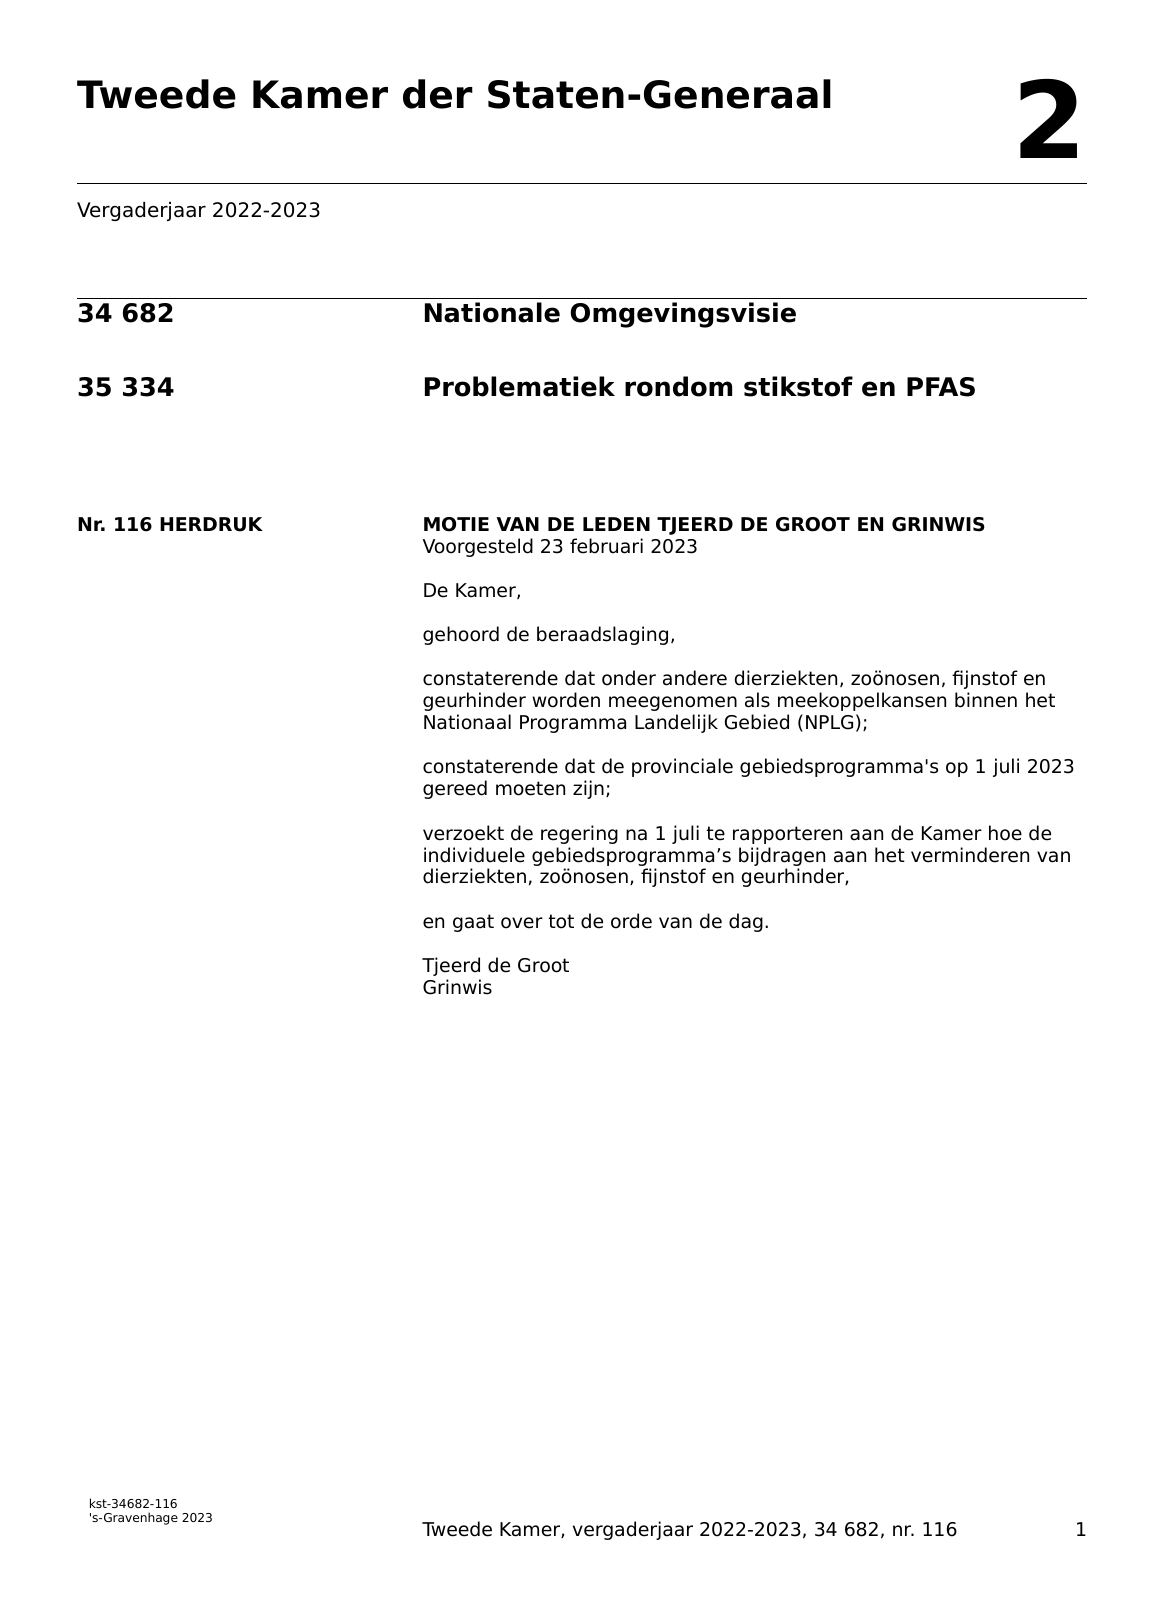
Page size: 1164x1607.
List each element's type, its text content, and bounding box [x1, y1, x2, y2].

subtitle Nr. 116 HERDRUK MOTIE VAN DE LEDEN TJEERD DE GROOT EN GRINWIS [77, 514, 1087, 536]
text constaterende dat onder andere dierziekten, zoönosen, fijnstof en geurhinder worden meegenomen als meekoppelkansen binnen het Nationaal Programma Landelijk Gebied (NPLG); [422, 668, 1087, 734]
text Grinwis [422, 977, 1087, 999]
subtitle 34 682 Nationale Omgevingsvisie [77, 299, 1087, 329]
table_header Tweede Kamer der Staten-Generaal [77, 59, 886, 183]
text kst-34682-116 [88, 1497, 323, 1511]
text gehoord de beraadslaging, [422, 624, 1087, 646]
subtitle 35 334 Problematiek rondom stikstof en PFAS [77, 373, 1087, 403]
table_header 2 [886, 59, 1087, 183]
text De Kamer, [422, 580, 1087, 602]
text Voorgesteld 23 februari 2023 [422, 536, 1087, 558]
text Tjeerd de Groot [422, 955, 1087, 977]
table_cell Vergaderjaar 2022-2023 [77, 184, 1087, 298]
text en gaat over tot de orde van de dag. [422, 911, 1087, 933]
text 's-Gravenhage 2023 [88, 1511, 323, 1525]
text constaterende dat de provinciale gebiedsprogramma's op 1 juli 2023 gereed moeten zijn; [422, 756, 1087, 800]
text verzoekt de regering na 1 juli te rapporteren aan de Kamer hoe de individuele gebiedsprogramma’s bijdragen aan het verminderen van dierziekten, zoönosen, fijnstof en geurhinder, [422, 822, 1087, 888]
